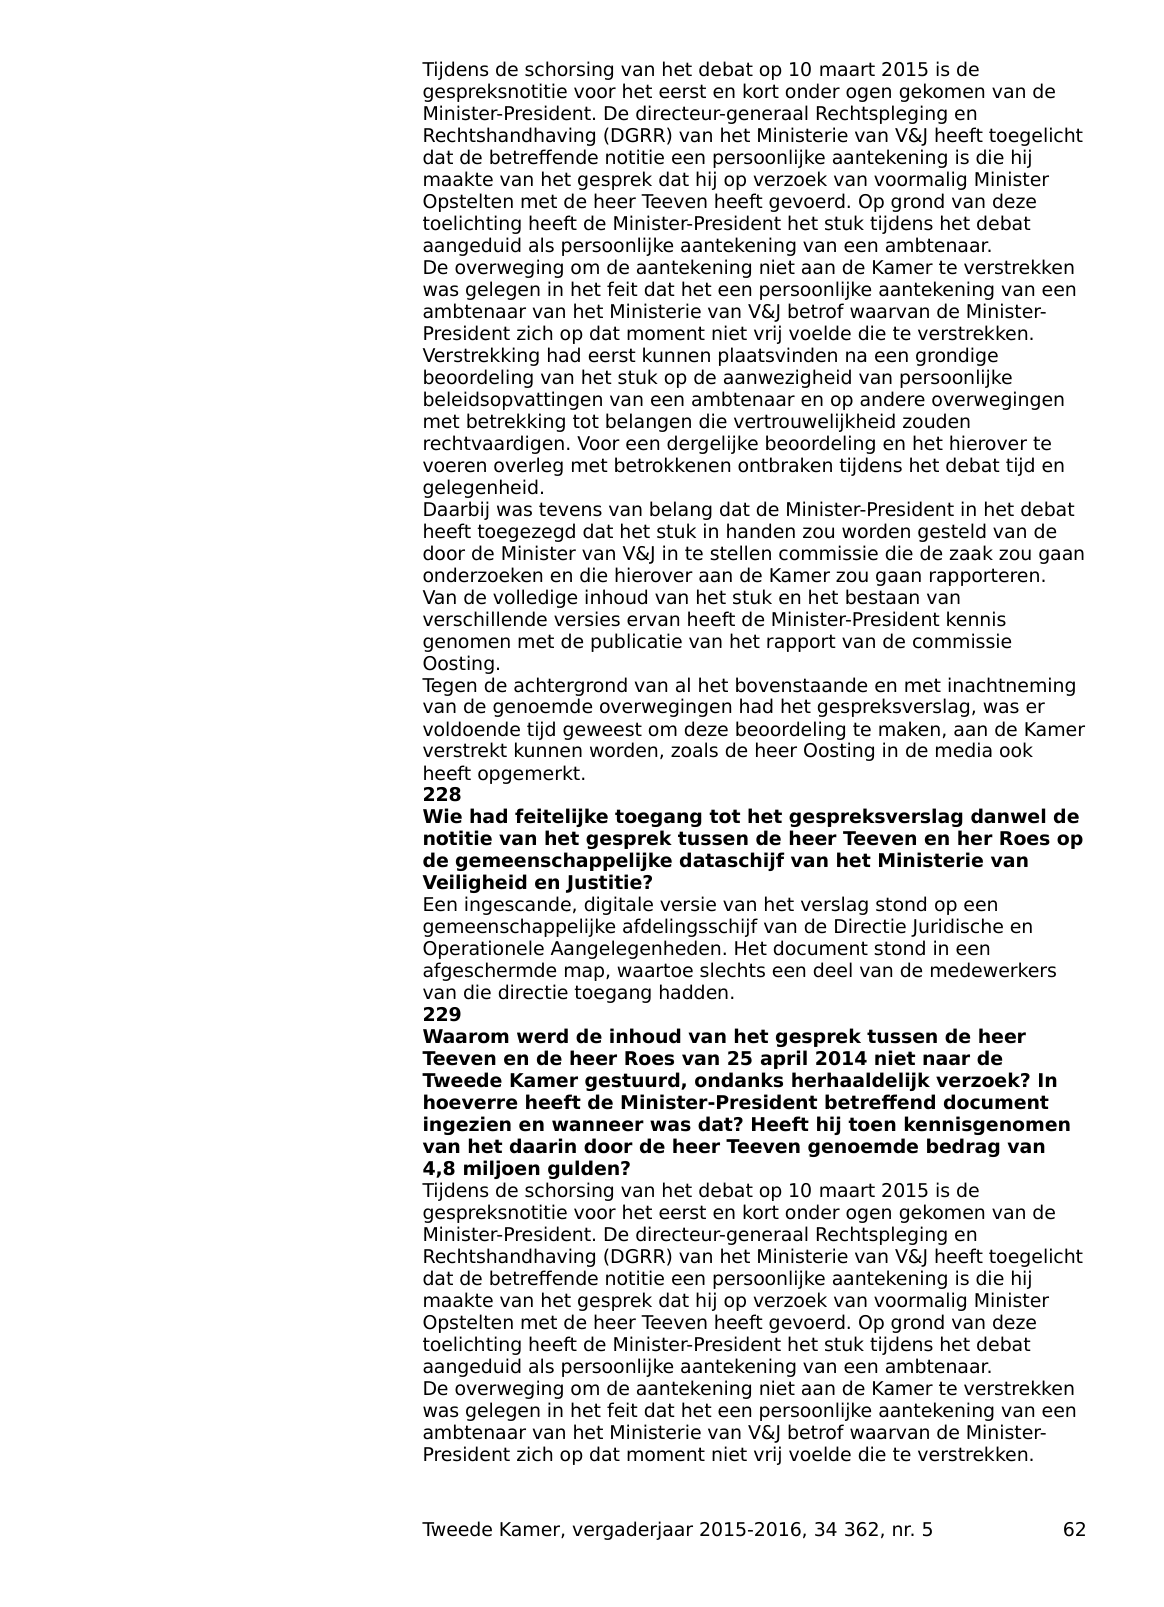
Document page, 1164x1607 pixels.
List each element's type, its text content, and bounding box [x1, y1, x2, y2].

text Tegen de achtergrond van al het bovenstaande en met inachtneming van de genoemde overwegingen had het gespreksverslag, was er voldoende tijd geweest om deze beoordeling te maken, aan de Kamer verstrekt kunnen worden, zoals de heer Oosting in de media ook heeft opgemerkt. [422, 674, 1087, 784]
text Van de volledige inhoud van het stuk en het bestaan van verschillende versies ervan heeft de Minister-President kennis genomen met de publicatie van het rapport van de commissie Oosting. [422, 587, 1087, 674]
text Wie had feitelijke toegang tot het gespreksverslag danwel de notitie van het gesprek tussen de heer Teeven en her Roes op de gemeenschappelijke dataschijf van het Ministerie van Veiligheid en Justitie? [422, 806, 1087, 894]
text Tijdens de schorsing van het debat op 10 maart 2015 is de gespreksnotitie voor het eerst en kort onder ogen gekomen van de Minister-President. De directeur-generaal Rechtspleging en Rechtshandhaving (DGRR) van het Ministerie van V&J heeft toegelicht dat de betreffende notitie een persoonlijke aantekening is die hij maakte van het gesprek dat hij op verzoek van voormalig Minister Opstelten met de heer Teeven heeft gevoerd. Op grond van deze toelichting heeft de Minister-President het stuk tijdens het debat aangeduid als persoonlijke aantekening van een ambtenaar. [422, 59, 1087, 257]
text Verstrekking had eerst kunnen plaatsvinden na een grondige beoordeling van het stuk op de aanwezigheid van persoonlijke beleidsopvattingen van een ambtenaar en op andere overwegingen met betrekking tot belangen die vertrouwelijkheid zouden rechtvaardigen. Voor een dergelijke beoordeling en het hierover te voeren overleg met betrokkenen ontbraken tijdens het debat tijd en gelegenheid. [422, 345, 1087, 499]
text Tijdens de schorsing van het debat op 10 maart 2015 is de gespreksnotitie voor het eerst en kort onder ogen gekomen van de Minister-President. De directeur-generaal Rechtspleging en Rechtshandhaving (DGRR) van het Ministerie van V&J heeft toegelicht dat de betreffende notitie een persoonlijke aantekening is die hij maakte van het gesprek dat hij op verzoek van voormalig Minister Opstelten met de heer Teeven heeft gevoerd. Op grond van deze toelichting heeft de Minister-President het stuk tijdens het debat aangeduid als persoonlijke aantekening van een ambtenaar. [422, 1180, 1087, 1378]
text Waarom werd de inhoud van het gesprek tussen de heer Teeven en de heer Roes van 25 april 2014 niet naar de Tweede Kamer gestuurd, ondanks herhaaldelijk verzoek? In hoeverre heeft de Minister-President betreffend document ingezien en wanneer was dat? Heeft hij toen kennisgenomen van het daarin door de heer Teeven genoemde bedrag van 4,8 miljoen gulden? [422, 1026, 1087, 1180]
text 229 [422, 1004, 1087, 1026]
text Een ingescande, digitale versie van het verslag stond op een gemeenschappelijke afdelingsschijf van de Directie Juridische en Operationele Aangelegenheden. Het document stond in een afgeschermde map, waartoe slechts een deel van de medewerkers van die directie toegang hadden. [422, 894, 1087, 1004]
text 228 [422, 784, 1087, 806]
text Daarbij was tevens van belang dat de Minister-President in het debat heeft toegezegd dat het stuk in handen zou worden gesteld van de door de Minister van V&J in te stellen commissie die de zaak zou gaan onderzoeken en die hierover aan de Kamer zou gaan rapporteren. [422, 499, 1087, 587]
text De overweging om de aantekening niet aan de Kamer te verstrekken was gelegen in het feit dat het een persoonlijke aantekening van een ambtenaar van het Ministerie van V&J betrof waarvan de Minister-President zich op dat moment niet vrij voelde die te verstrekken. [422, 1378, 1087, 1466]
text De overweging om de aantekening niet aan de Kamer te verstrekken was gelegen in het feit dat het een persoonlijke aantekening van een ambtenaar van het Ministerie van V&J betrof waarvan de Minister-President zich op dat moment niet vrij voelde die te verstrekken. [422, 257, 1087, 345]
